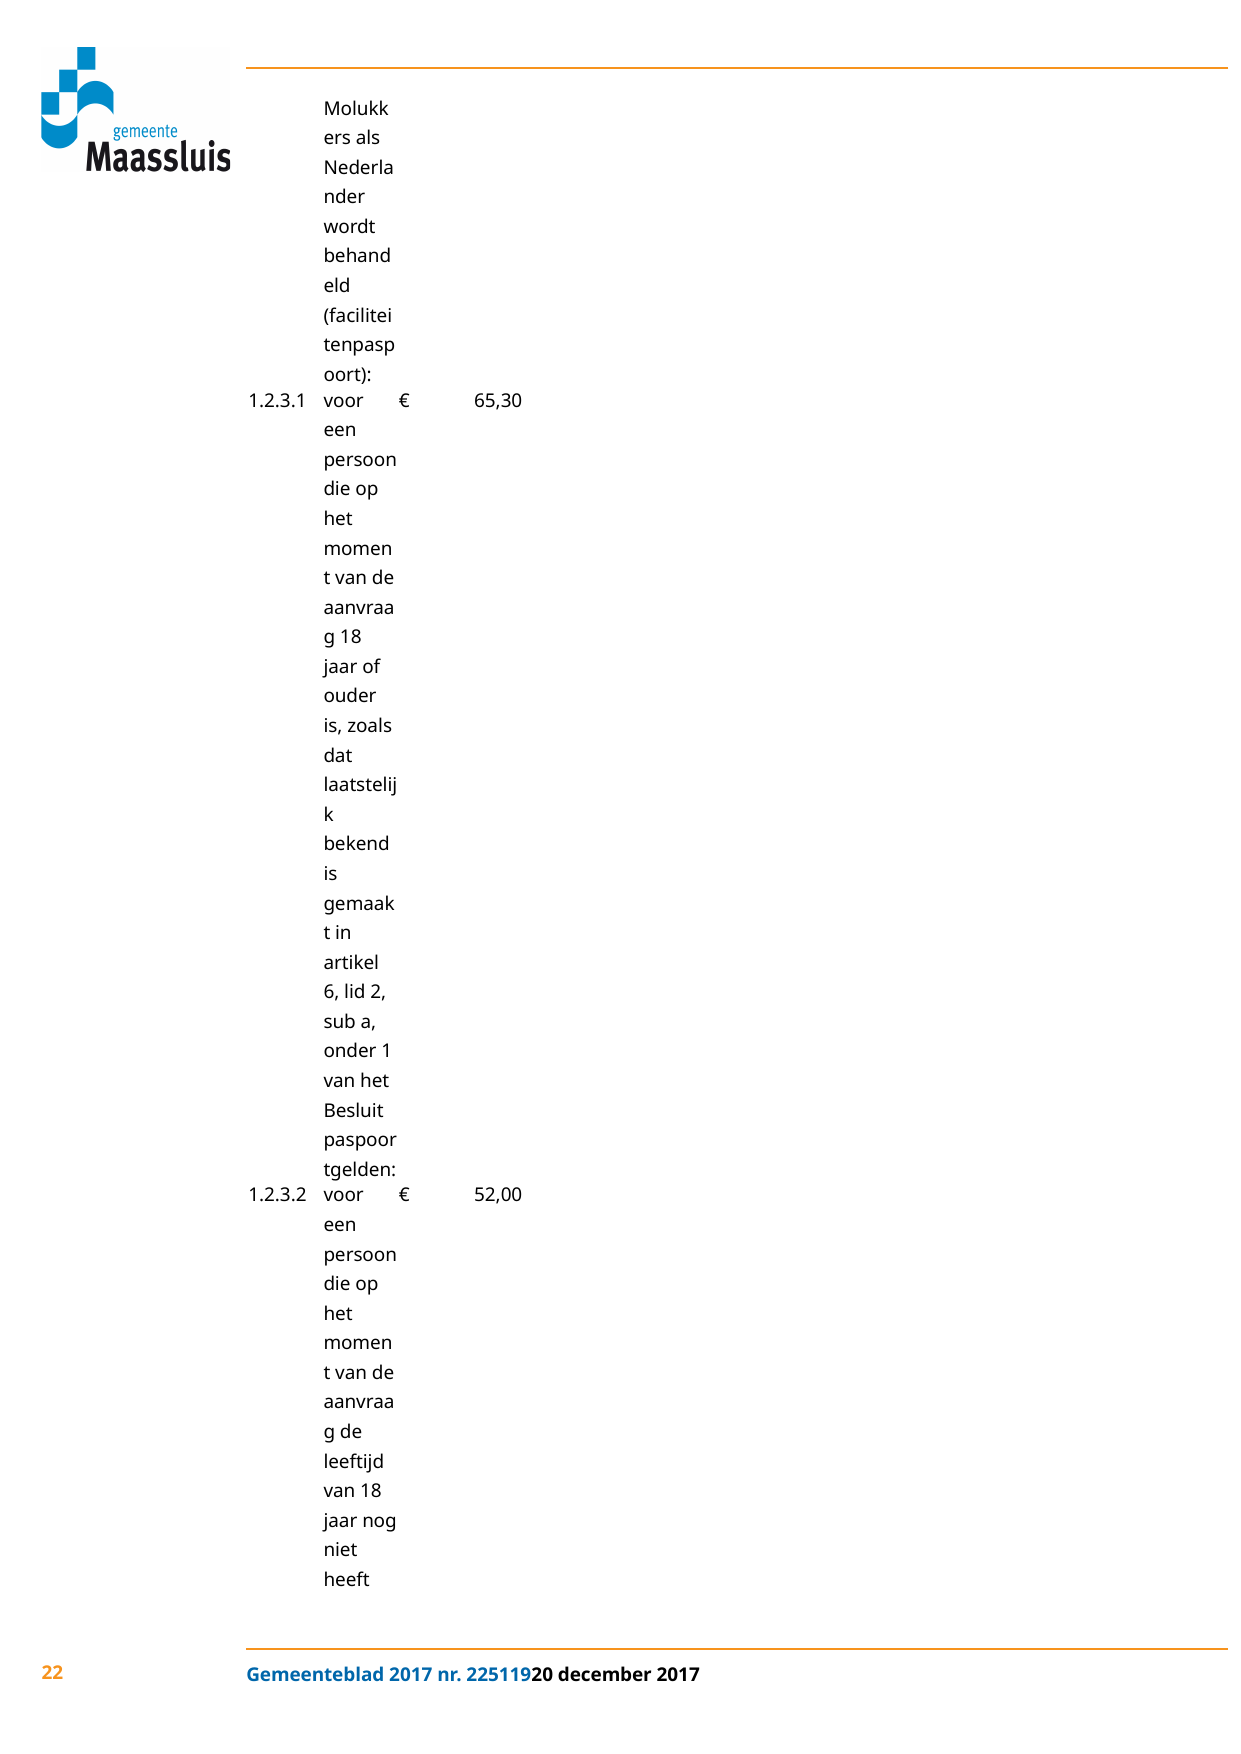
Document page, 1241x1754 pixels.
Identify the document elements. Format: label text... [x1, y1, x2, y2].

table_cell [248, 95, 323, 387]
table_cell Molukkers als Nederlander wordt behandeld (faciliteitenpaspoort): [323, 95, 398, 387]
table_cell 65,30 [474, 387, 549, 1182]
table_cell voor een persoon die op het moment van de aanvraag 18 jaar of ouder is, zoals dat laatstelijk bekend is gemaakt in artikel 6, lid 2, sub a, onder 1 van het Besluit paspoortgelden: [323, 387, 398, 1182]
picture [41, 47, 231, 172]
table_cell 1.2.3.1 [248, 387, 323, 1182]
table_cell [474, 95, 549, 387]
table_cell 52,00 [474, 1182, 549, 1592]
table_cell voor een persoon die op het moment van de aanvraag de leeftijd van 18 jaar nog niet heeft [323, 1182, 398, 1592]
table_cell € [399, 1182, 474, 1592]
table_cell € [399, 387, 474, 1182]
picture [41, 47, 77, 92]
table_cell [399, 95, 474, 387]
table_cell 1.2.3.2 [248, 1182, 323, 1592]
